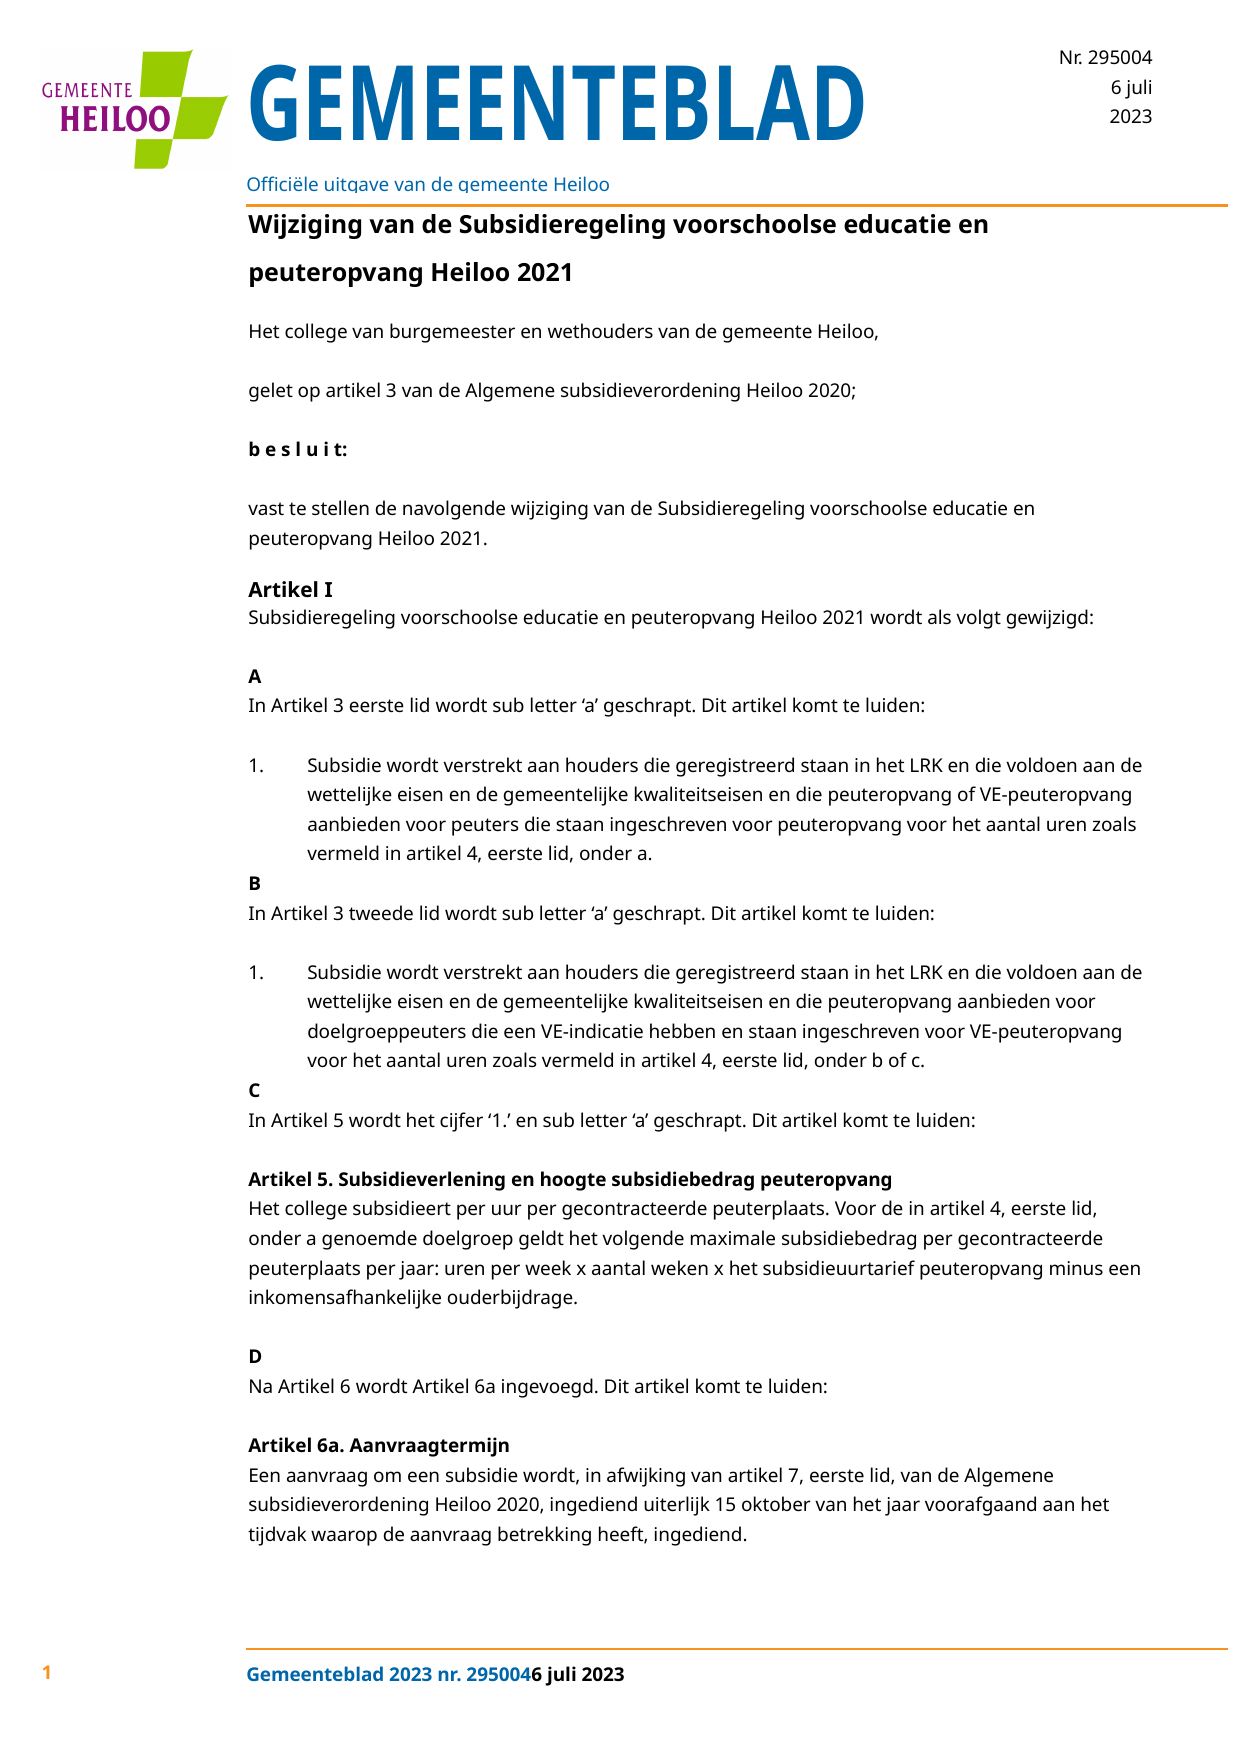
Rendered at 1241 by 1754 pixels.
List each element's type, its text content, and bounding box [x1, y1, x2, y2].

text Na Artikel 6 wordt Artikel 6a ingevoegd. Dit artikel komt te luiden: [248, 1373, 1152, 1399]
list Subsidie wordt verstrekt aan houders die geregistreerd staan in het LRK en die voldoen aan de wettelijke eisen en de gemeentelijke kwaliteitseisen en die peuteropvang aanbieden voor doelgroeppeuters die een VE-indicatie hebben en staan ingeschreven voor VE-peuteropvang voor het aantal uren zoals vermeld in artikel 4, eerste lid, onder b of c. [248, 959, 1152, 1073]
text Subsidieregeling voorschoolse educatie en peuteropvang Heiloo 2021 wordt als volgt gewijzigd: [248, 604, 1152, 629]
text In Artikel 3 eerste lid wordt sub letter ‘a’ geschrapt. Dit artikel komt te luiden: [248, 693, 1152, 718]
text Artikel I [248, 575, 1152, 604]
text A [248, 663, 1152, 689]
picture [41, 47, 231, 172]
list Subsidie wordt verstrekt aan houders die geregistreerd staan in het LRK en die voldoen aan de wettelijke eisen en de gemeentelijke kwaliteitseisen en die peuteropvang of VE-peuteropvang aanbieden voor peuters die staan ingeschreven voor peuteropvang voor het aantal uren zoals vermeld in artikel 4, eerste lid, onder a. [248, 752, 1152, 866]
text gelet op artikel 3 van de Algemene subsidieverordening Heiloo 2020; [248, 377, 1152, 403]
text vast te stellen de navolgende wijziging van de Subsidieregeling voorschoolse educatie en peuteropvang Heiloo 2021. [248, 495, 1152, 551]
text D [248, 1343, 1152, 1369]
text In Artikel 3 tweede lid wordt sub letter ‘a’ geschrapt. Dit artikel komt te luiden: [248, 900, 1152, 925]
text Wijziging van de Subsidieregeling voorschoolse educatie en peuteropvang Heiloo 2021 [248, 207, 1152, 288]
text Artikel 5. Subsidieverlening en hoogte subsidiebedrag peuteropvang [248, 1166, 1152, 1192]
text Het college subsidieert per uur per gecontracteerde peuterplaats. Voor de in artikel 4, eerste lid, onder a genoemde doelgroep geldt het volgende maximale subsidiebedrag per gecontracteerde peuterplaats per jaar: uren per week x aantal weken x het subsidieuurtarief peuteropvang minus een inkomensafhankelijke ouderbijdrage. [248, 1196, 1152, 1310]
text C [248, 1077, 1152, 1103]
text Het college van burgemeester en wethouders van de gemeente Heiloo, [248, 318, 1152, 344]
text b e s l u i t: [248, 436, 1152, 462]
text B [248, 870, 1152, 896]
text In Artikel 5 wordt het cijfer ‘1.’ en sub letter ‘a’ geschrapt. Dit artikel komt te luiden: [248, 1107, 1152, 1132]
text Een aanvraag om een subsidie wordt, in afwijking van artikel 7, eerste lid, van de Algemene subsidieverordening Heiloo 2020, ingediend uiterlijk 15 oktober van het jaar voorafgaand aan het tijdvak waarop de aanvraag betrekking heeft, ingediend. [248, 1462, 1152, 1547]
text Artikel 6a. Aanvraagtermijn [248, 1432, 1152, 1458]
